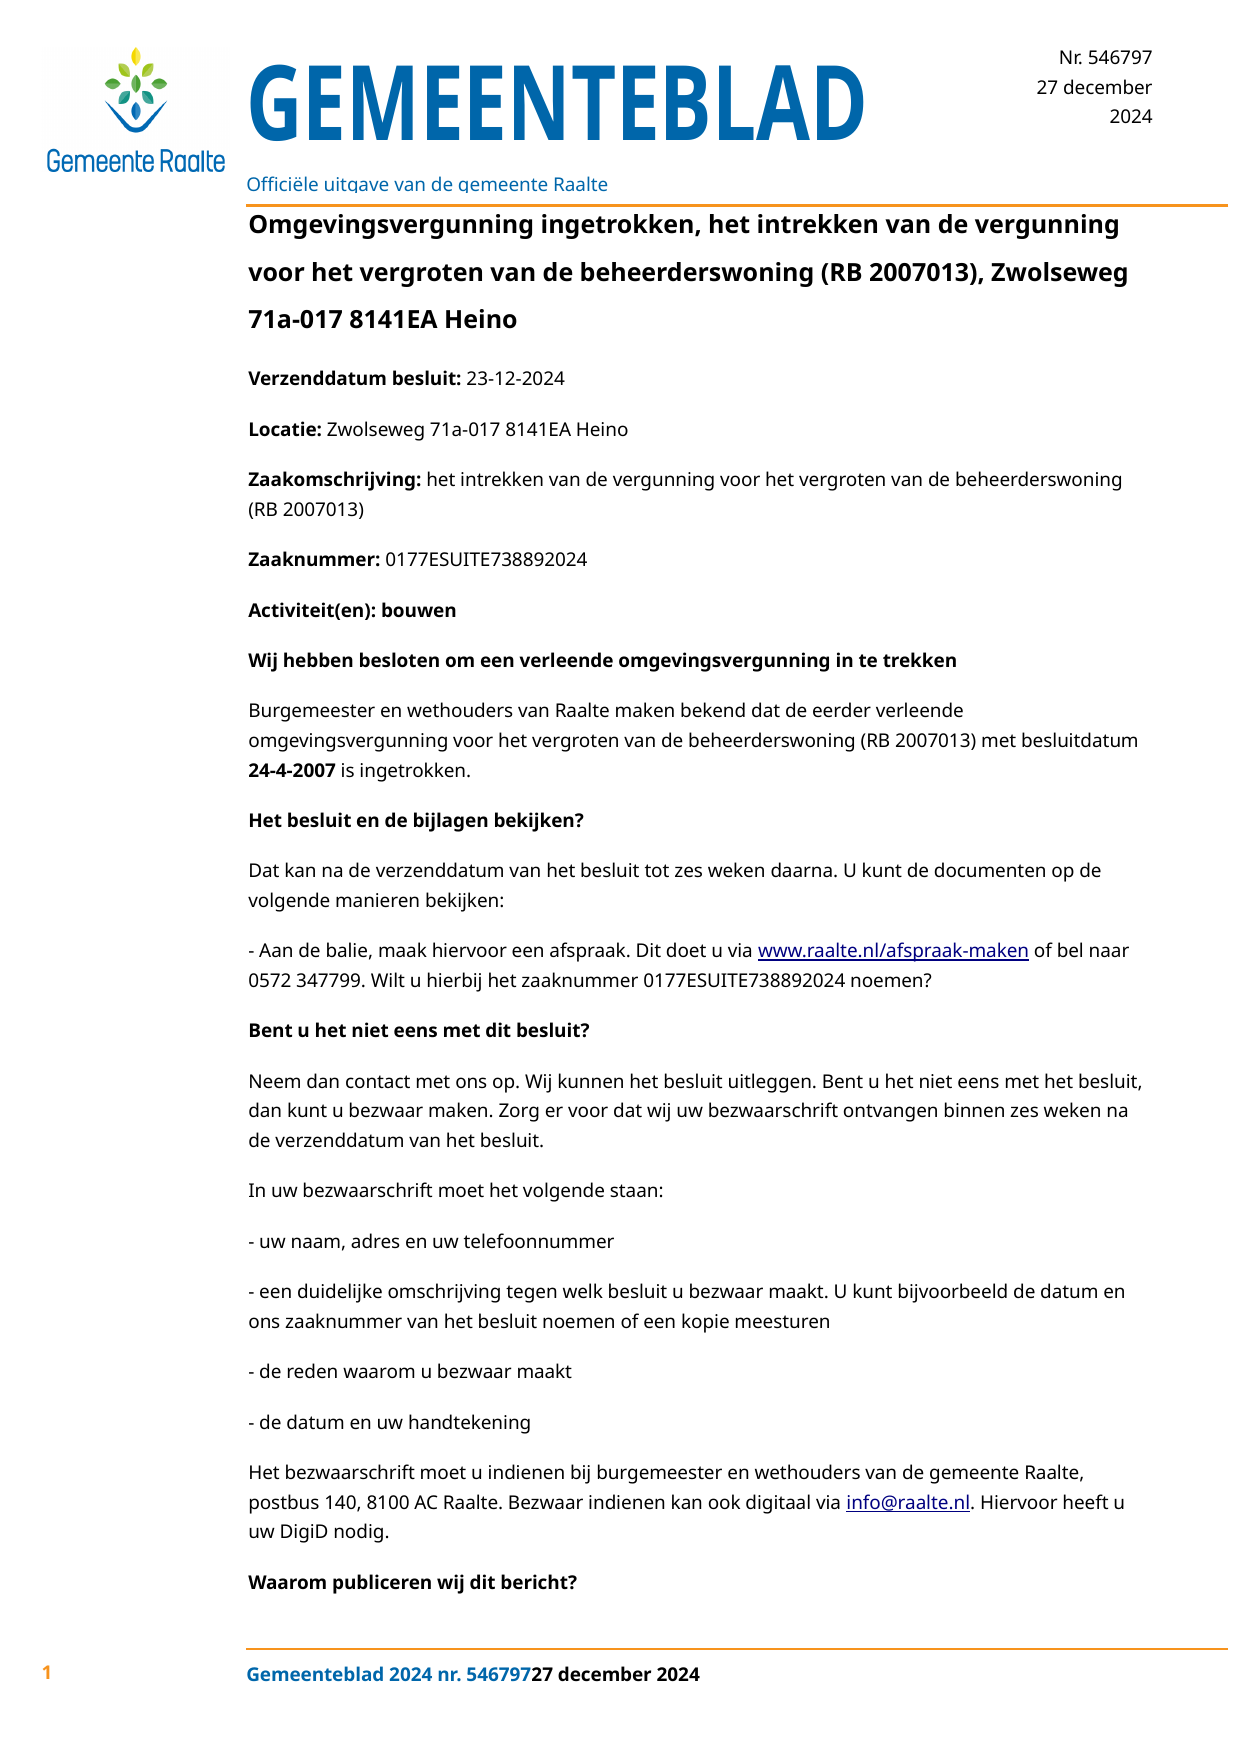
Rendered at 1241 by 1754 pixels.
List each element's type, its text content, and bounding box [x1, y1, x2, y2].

text - Aan de balie, maak hiervoor een afspraak. Dit doet u via www.raalte.nl/afspraak-maken of bel naar 0572 347799. Wilt u hierbij het zaaknummer 0177ESUITE738892024 noemen? [248, 938, 1152, 993]
text - de datum en uw handtekening [248, 1409, 1152, 1434]
text - uw naam, adres en uw telefoonnummer [248, 1228, 1152, 1254]
text Zaakomschrijving: het intrekken van de vergunning voor het vergroten van de beheerderswoning (RB 2007013) [248, 466, 1152, 522]
text Activiteit(en): bouwen [248, 597, 1152, 622]
text Waarom publiceren wij dit bericht? [248, 1569, 1152, 1594]
text Verzenddatum besluit: 23-12-2024 [248, 366, 1152, 391]
text Dat kan na de verzenddatum van het besluit tot zes weken daarna. U kunt de documenten op de volgende manieren bekijken: [248, 858, 1152, 913]
text Zaaknummer: 0177ESUITE738892024 [248, 546, 1152, 572]
text In uw bezwaarschrift moet het volgende staan: [248, 1178, 1152, 1203]
text Het besluit en de bijlagen bekijken? [248, 807, 1152, 833]
text Burgemeester en wethouders van Raalte maken bekend dat de eerder verleende omgevingsvergunning voor het vergroten van de beheerderswoning (RB 2007013) met besluitdatum 24-4-2007 is ingetrokken. [248, 698, 1152, 782]
text Bent u het niet eens met dit besluit? [248, 1018, 1152, 1043]
text Neem dan contact met ons op. Wij kunnen het besluit uitleggen. Bent u het niet eens met het besluit, dan kunt u bezwaar maken. Zorg er voor dat wij uw bezwaarschrift ontvangen binnen zes weken na de verzenddatum van het besluit. [248, 1068, 1152, 1153]
text Omgevingsvergunning ingetrokken, het intrekken van de vergunning voor het vergroten van de beheerderswoning (RB 2007013), Zwolseweg 71a-017 8141EA Heino [248, 207, 1152, 336]
text - de reden waarom u bezwaar maakt [248, 1358, 1152, 1384]
text Het bezwaarschrift moet u indienen bij burgemeester en wethouders van de gemeente Raalte, postbus 140, 8100 AC Raalte. Bezwaar indienen kan ook digitaal via info@raalte.nl. Hiervoor heeft u uw DigiD nodig. [248, 1459, 1152, 1544]
text - een duidelijke omschrijving tegen welk besluit u bezwaar maakt. U kunt bijvoorbeeld de datum en ons zaaknummer van het besluit noemen of een kopie meesturen [248, 1278, 1152, 1334]
text Wij hebben besloten om een verleende omgevingsvergunning in te trekken [248, 647, 1152, 673]
picture [41, 47, 231, 172]
text Locatie: Zwolseweg 71a-017 8141EA Heino [248, 416, 1152, 442]
